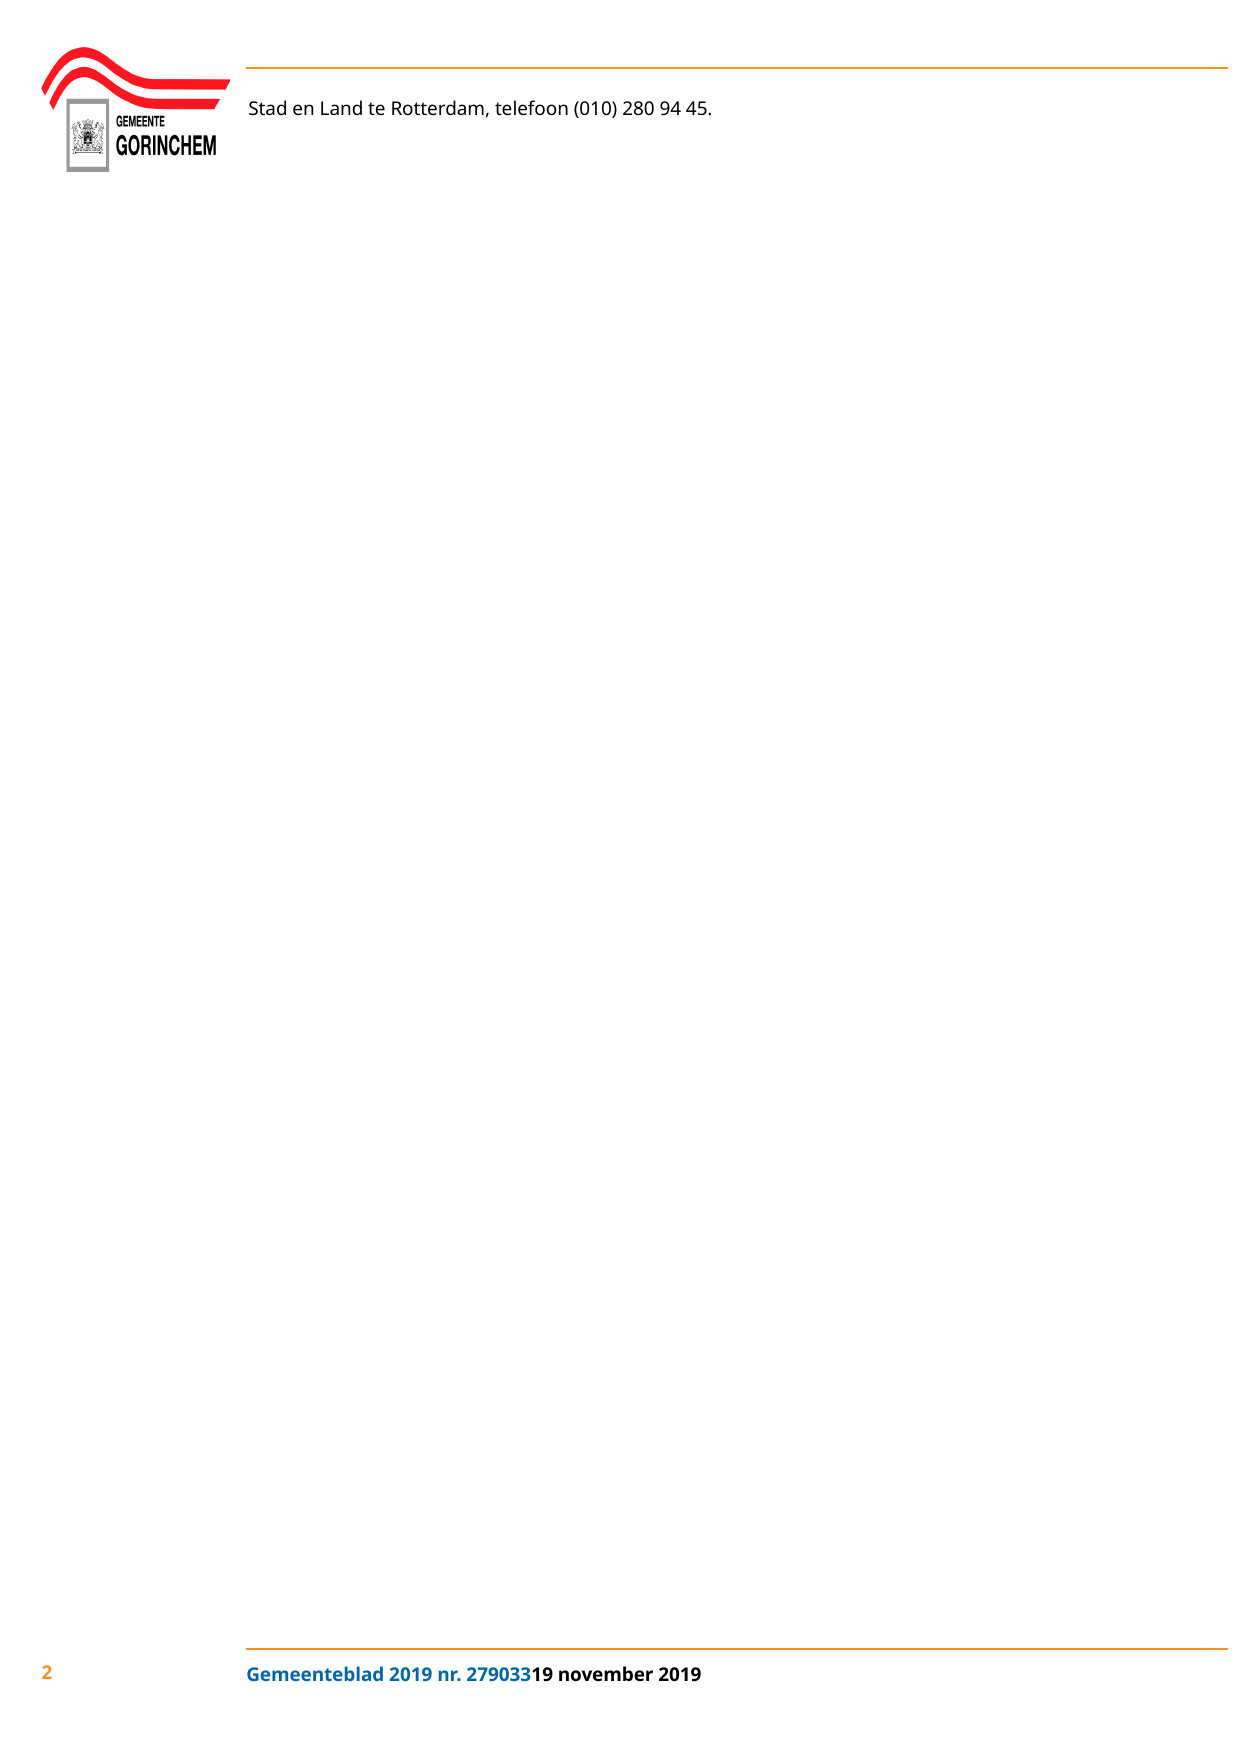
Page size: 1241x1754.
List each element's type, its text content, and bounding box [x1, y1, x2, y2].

picture [41, 47, 231, 172]
text Stad en Land te Rotterdam, telefoon (010) 280 94 45. [248, 95, 1152, 121]
